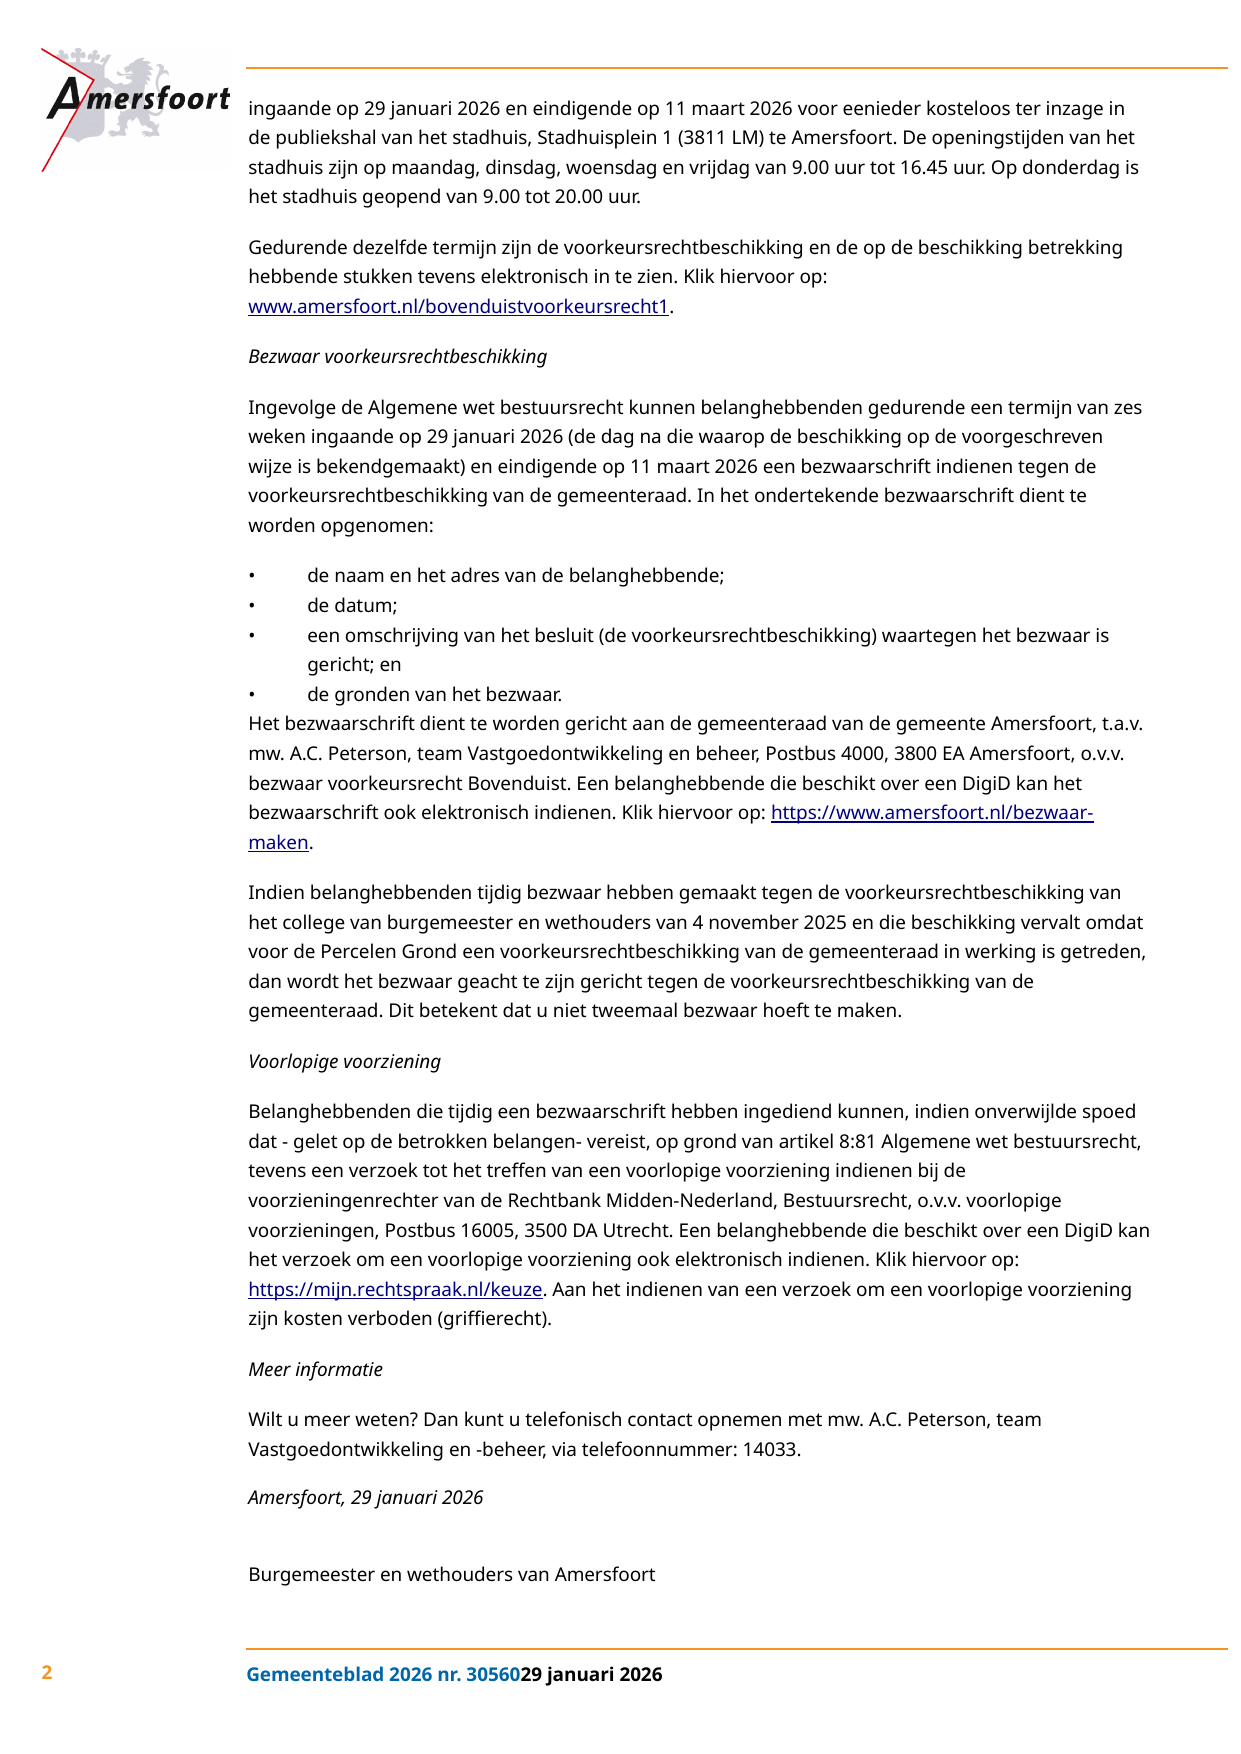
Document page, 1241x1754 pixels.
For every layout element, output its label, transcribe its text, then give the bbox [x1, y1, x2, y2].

text Amersfoort, 29 januari 2026 [248, 1484, 1152, 1509]
text Indien belanghebbenden tijdig bezwaar hebben gemaakt tegen de voorkeursrechtbeschikking van het college van burgemeester en wethouders van 4 november 2025 en die beschikking vervalt omdat voor de Percelen Grond een voorkeursrechtbeschikking van de gemeenteraad in werking is getreden, dan wordt het bezwaar geacht te zijn gericht tegen de voorkeursrechtbeschikking van de gemeenteraad. Dit betekent dat u niet tweemaal bezwaar hoeft te maken. [248, 879, 1152, 1023]
text Ingevolge de Algemene wet bestuursrecht kunnen belanghebbenden gedurende een termijn van zes weken ingaande op 29 januari 2026 (de dag na die waarop de beschikking op de voorgeschreven wijze is bekendgemaakt) en eindigende op 11 maart 2026 een bezwaarschrift indienen tegen de voorkeursrechtbeschikking van de gemeenteraad. In het ondertekende bezwaarschrift dient te worden opgenomen: [248, 394, 1152, 538]
text Voorlopige voorziening [248, 1048, 1152, 1074]
text Gedurende dezelfde termijn zijn de voorkeursrechtbeschikking en de op de beschikking betrekking hebbende stukken tevens elektronisch in te zien. Klik hiervoor op: www.amersfoort.nl/bovenduistvoorkeursrecht1. [248, 234, 1152, 319]
picture [41, 47, 231, 172]
list een omschrijving van het besluit (de voorkeursrechtbeschikking) waartegen het bezwaar is gericht; en [248, 622, 1152, 677]
text Wilt u meer weten? Dan kunt u telefonisch contact opnemen met mw. A.C. Peterson, team Vastgoedontwikkeling en -beheer, via telefoonnummer: 14033. [248, 1406, 1152, 1462]
text Burgemeester en wethouders van Amersfoort [248, 1561, 1152, 1587]
list de naam en het adres van de belanghebbende; [248, 563, 1152, 588]
text Meer informatie [248, 1356, 1152, 1382]
list de datum; [248, 592, 1152, 618]
text Het bezwaarschrift dient te worden gericht aan de gemeenteraad van de gemeente Amersfoort, t.a.v. mw. A.C. Peterson, team Vastgoedontwikkeling en beheer, Postbus 4000, 3800 EA Amersfoort, o.v.v. bezwaar voorkeursrecht Bovenduist. Een belanghebbende die beschikt over een DigiD kan het bezwaarschrift ook elektronisch indienen. Klik hiervoor op: https://www.amersfoort.nl/bezwaar-maken. [248, 711, 1152, 855]
text Belanghebbenden die tijdig een bezwaarschrift hebben ingediend kunnen, indien onverwijlde spoed dat - gelet op de betrokken belangen- vereist, op grond van artikel 8:81 Algemene wet bestuursrecht, tevens een verzoek tot het treffen van een voorlopige voorziening indienen bij de voorzieningenrechter van de Rechtbank Midden-Nederland, Bestuursrecht, o.v.v. voorlopige voorzieningen, Postbus 16005, 3500 DA Utrecht. Een belanghebbende die beschikt over een DigiD kan het verzoek om een voorlopige voorziening ook elektronisch indienen. Klik hiervoor op: https://mijn.rechtspraak.nl/keuze. Aan het indienen van een verzoek om een voorlopige voorziening zijn kosten verboden (griffierecht). [248, 1098, 1152, 1331]
text ingaande op 29 januari 2026 en eindigende op 11 maart 2026 voor eenieder kosteloos ter inzage in de publiekshal van het stadhuis, Stadhuisplein 1 (3811 LM) te Amersfoort. De openingstijden van het stadhuis zijn op maandag, dinsdag, woensdag en vrijdag van 9.00 uur tot 16.45 uur. Op donderdag is het stadhuis geopend van 9.00 tot 20.00 uur. [248, 95, 1152, 209]
list de gronden van het bezwaar. [248, 681, 1152, 707]
text Bezwaar voorkeursrechtbeschikking [248, 343, 1152, 369]
